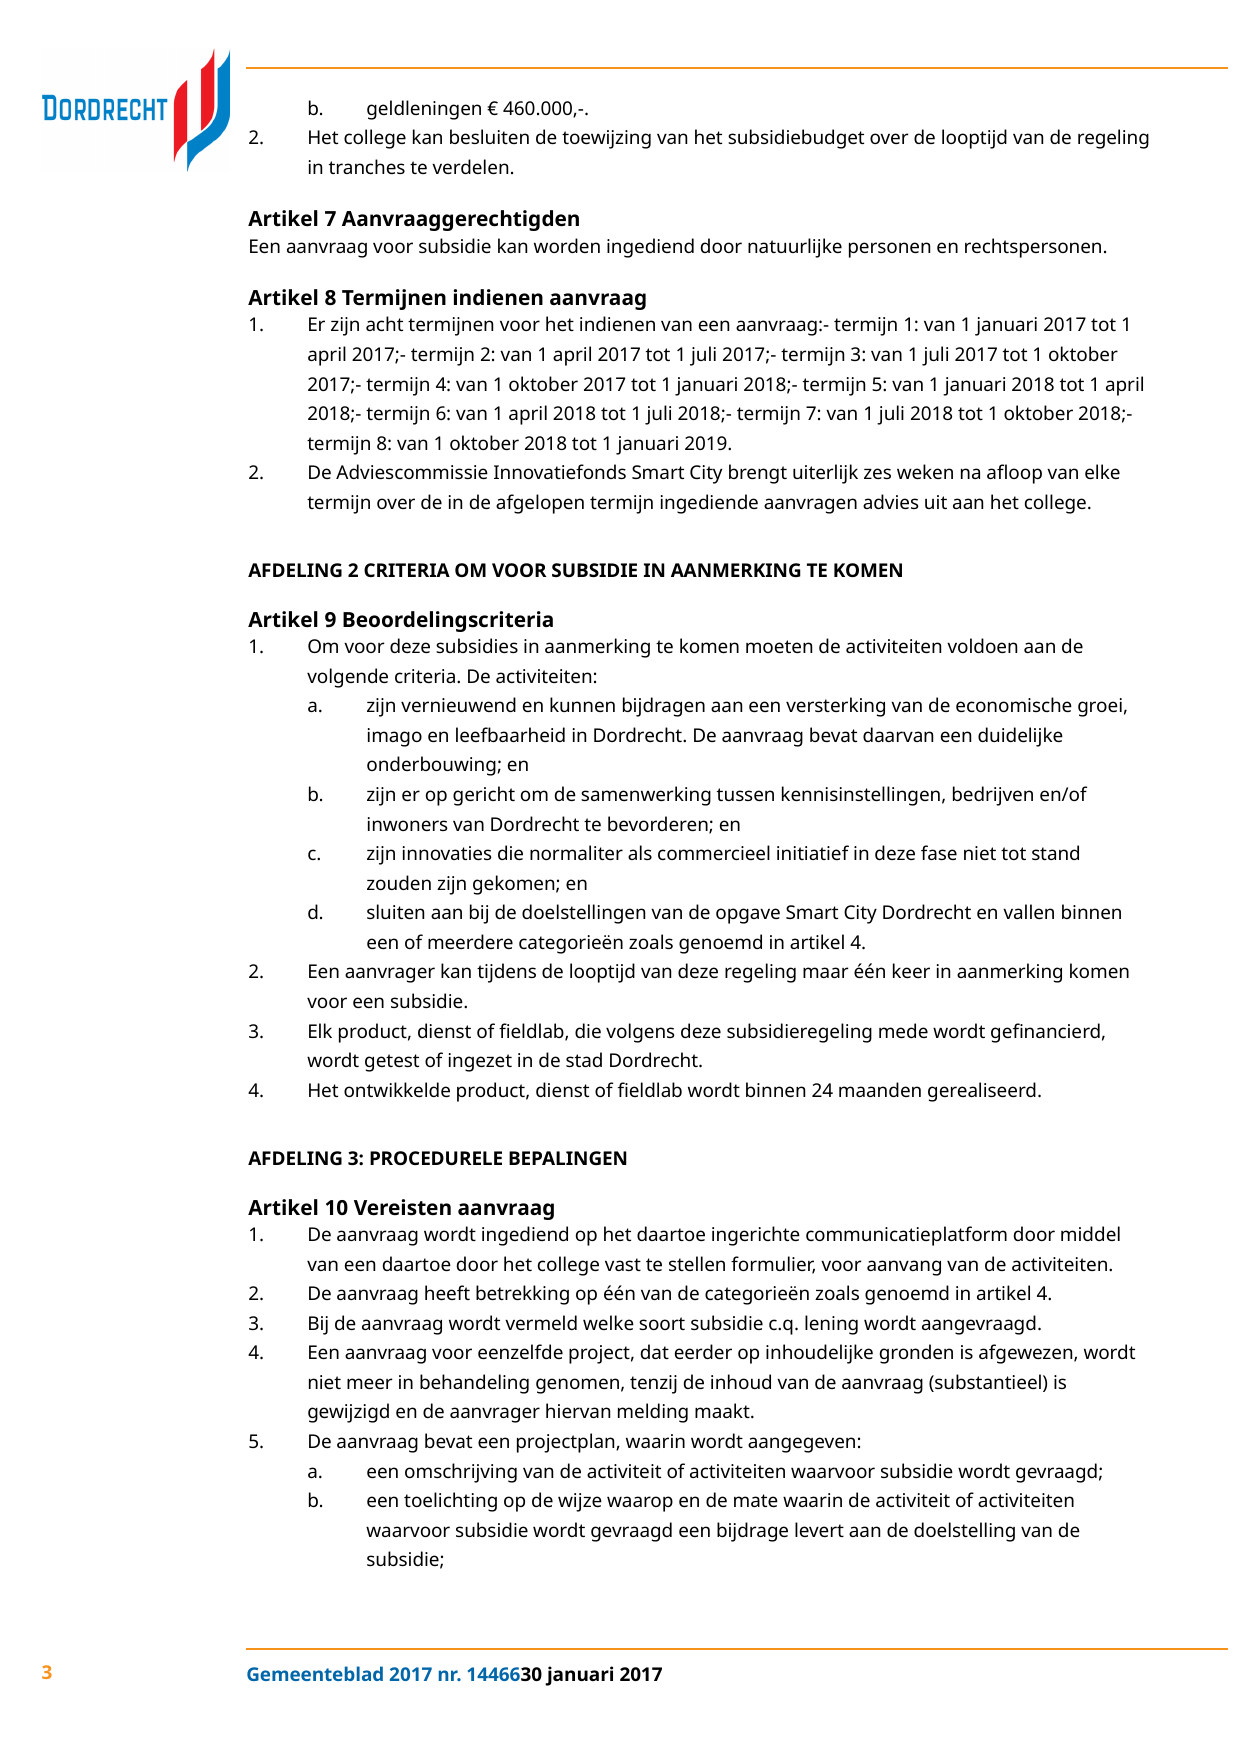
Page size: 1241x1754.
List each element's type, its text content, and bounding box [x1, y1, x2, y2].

list zijn vernieuwend en kunnen bijdragen aan een versterking van de economische groei, imago en leefbaarheid in Dordrecht. De aanvraag bevat daarvan een duidelijke onderbouwing; en [307, 692, 1152, 777]
list een omschrijving van de activiteit of activiteiten waarvoor subsidie wordt gevraagd; [307, 1458, 1152, 1484]
list De aanvraag heeft betrekking op één van de categorieën zoals genoemd in artikel 4. [248, 1280, 1152, 1306]
list Het ontwikkelde product, dienst of fieldlab wordt binnen 24 maanden gerealiseerd. [248, 1077, 1152, 1103]
list zijn er op gericht om de samenwerking tussen kennisinstellingen, bedrijven en/of inwoners van Dordrecht te bevorderen; en [307, 781, 1152, 837]
list Om voor deze subsidies in aanmerking te komen moeten de activiteiten voldoen aan de volgende criteria. De activiteiten: [248, 633, 1152, 689]
list sluiten aan bij de doelstellingen van de opgave Smart City Dordrecht en vallen binnen een of meerdere categorieën zoals genoemd in artikel 4. [307, 899, 1152, 955]
list De aanvraag wordt ingediend op het daartoe ingerichte communicatieplatform door middel van een daartoe door het college vast te stellen formulier, voor aanvang van de activiteiten. [248, 1221, 1152, 1277]
text Een aanvraag voor subsidie kan worden ingediend door natuurlijke personen en rechtspersonen. [248, 233, 1152, 258]
text Artikel 9 Beoordelingscriteria [248, 605, 1152, 633]
text Artikel 8 Termijnen indienen aanvraag [248, 283, 1152, 312]
list een toelichting op de wijze waarop en de mate waarin de activiteit of activiteiten waarvoor subsidie wordt gevraagd een bijdrage levert aan de doelstelling van de subsidie; [307, 1487, 1152, 1572]
picture [41, 47, 231, 172]
text Artikel 10 Vereisten aanvraag [248, 1193, 1152, 1221]
list Bij de aanvraag wordt vermeld welke soort subsidie c.q. lening wordt aangevraagd. [248, 1310, 1152, 1336]
list zijn innovaties die normaliter als commercieel initiatief in deze fase niet tot stand zouden zijn gekomen; en [307, 840, 1152, 896]
text Artikel 7 Aanvraaggerechtigden [248, 204, 1152, 233]
list Elk product, dienst of fieldlab, die volgens deze subsidieregeling mede wordt gefinancierd, wordt getest of ingezet in de stad Dordrecht. [248, 1018, 1152, 1073]
text AFDELING 2 CRITERIA OM VOOR SUBSIDIE IN AANMERKING TE KOMEN [248, 556, 1152, 584]
list Een aanvrager kan tijdens de looptijd van deze regeling maar één keer in aanmerking komen voor een subsidie. [248, 959, 1152, 1014]
list Een aanvraag voor eenzelfde project, dat eerder op inhoudelijke gronden is afgewezen, wordt niet meer in behandeling genomen, tenzij de inhoud van de aanvraag (substantieel) is gewijzigd en de aanvrager hiervan melding maakt. [248, 1339, 1152, 1424]
list De aanvraag bevat een projectplan, waarin wordt aangegeven: [248, 1428, 1152, 1454]
text AFDELING 3: PROCEDURELE BEPALINGEN [248, 1143, 1152, 1172]
list Er zijn acht termijnen voor het indienen van een aanvraag:- termijn 1: van 1 januari 2017 tot 1 april 2017;- termijn 2: van 1 april 2017 tot 1 juli 2017;- termijn 3: van 1 juli 2017 tot 1 oktober 2017;- termijn 4: van 1 oktober 2017 tot 1 januari 2018;- termijn 5: van 1 januari 2018 tot 1 april 2018;- termijn 6: van 1 april 2018 tot 1 juli 2018;- termijn 7: van 1 juli 2018 tot 1 oktober 2018;- termijn 8: van 1 oktober 2018 tot 1 januari 2019. [248, 312, 1152, 456]
list De Adviescommissie Innovatiefonds Smart City brengt uiterlijk zes weken na afloop van elke termijn over de in de afgelopen termijn ingediende aanvragen advies uit aan het college. [248, 459, 1152, 515]
list geldleningen € 460.000,-. [307, 95, 1152, 121]
list Het college kan besluiten de toewijzing van het subsidiebudget over de looptijd van de regeling in tranches te verdelen. [248, 124, 1152, 180]
